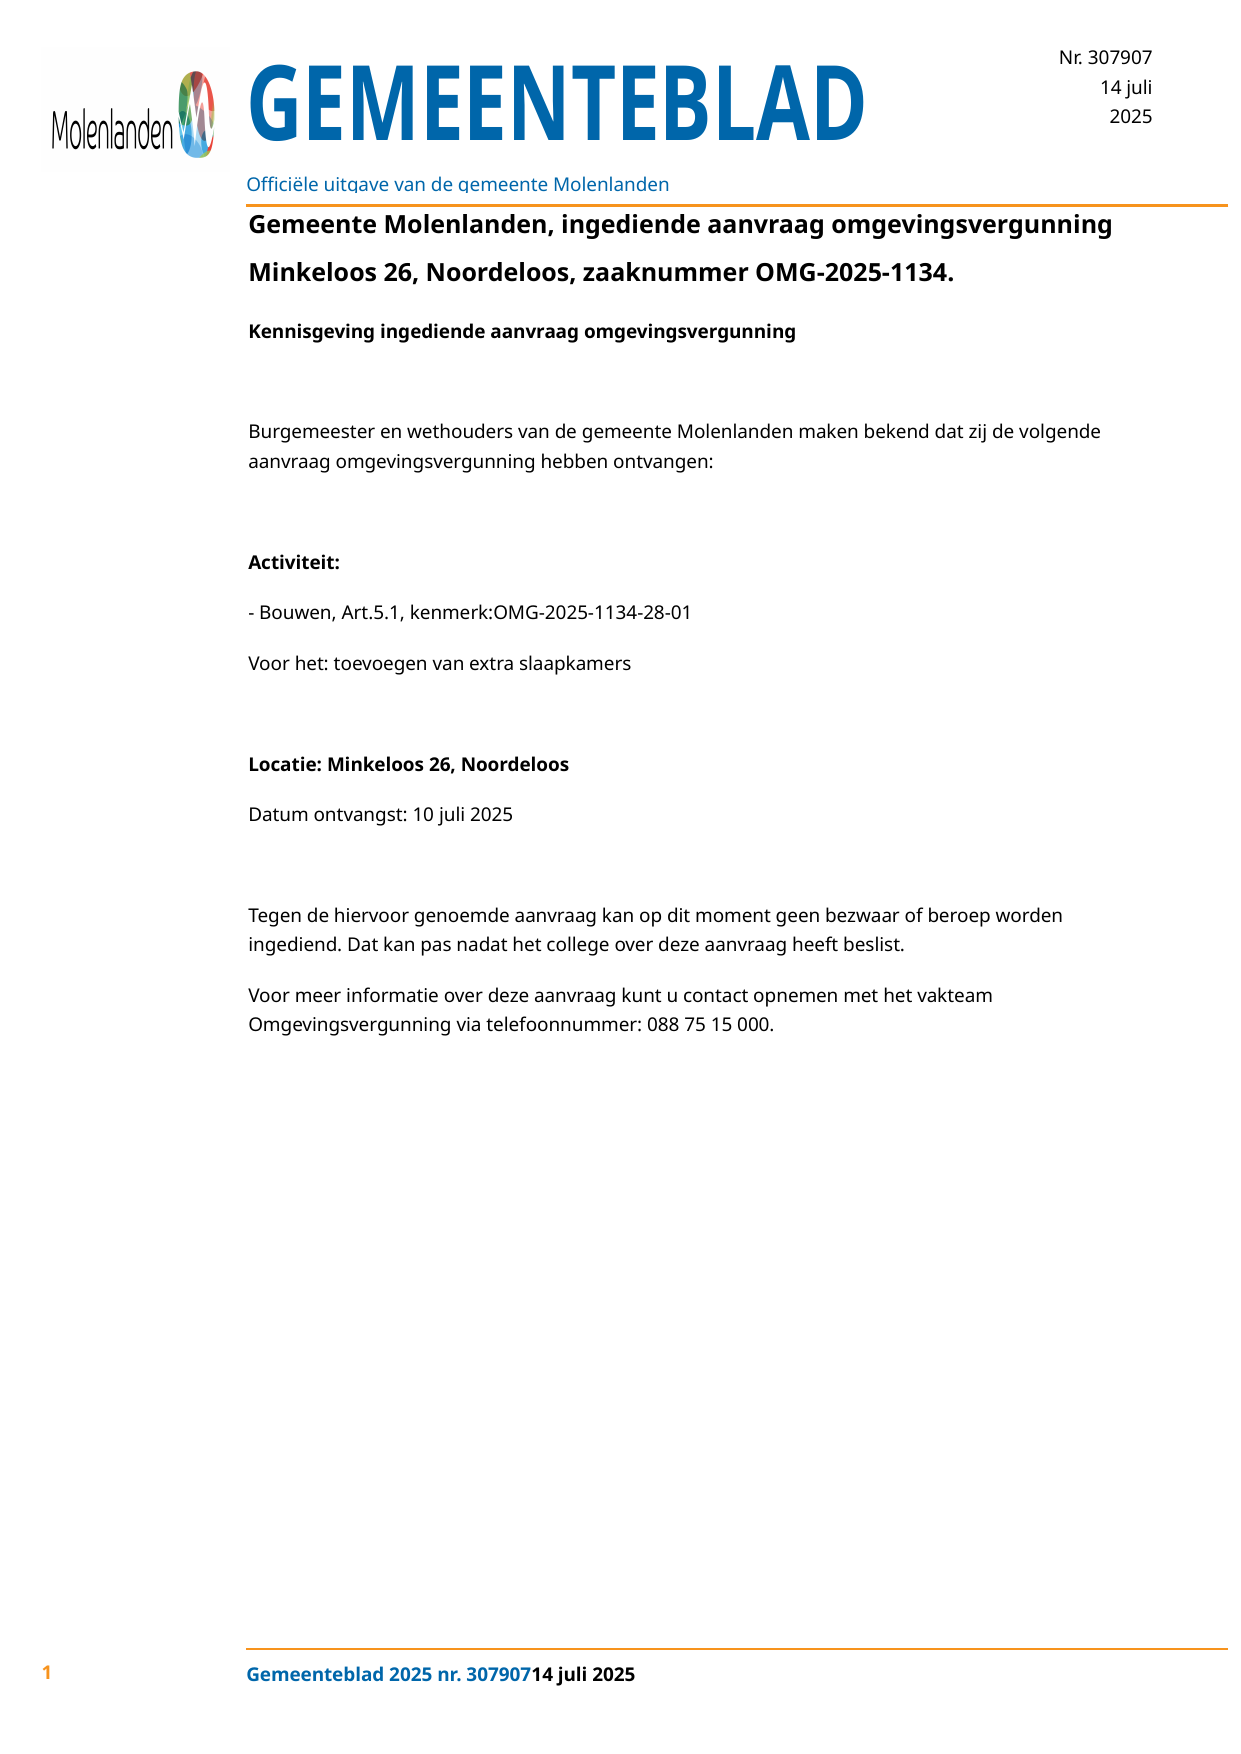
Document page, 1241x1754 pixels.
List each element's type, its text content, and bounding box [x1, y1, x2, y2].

text Activiteit: [248, 549, 1152, 575]
text Voor meer informatie over deze aanvraag kunt u contact opnemen met het vakteam Omgevingsvergunning via telefoonnummer: 088 75 15 000. [248, 982, 1152, 1037]
text Locatie: Minkeloos 26, Noordeloos [248, 751, 1152, 777]
text Gemeente Molenlanden, ingediende aanvraag omgevingsvergunning Minkeloos 26, Noordeloos, zaaknummer OMG-2025-1134. [248, 207, 1152, 288]
text Datum ontvangst: 10 juli 2025 [248, 801, 1152, 827]
text - Bouwen, Art.5.1, kenmerk:OMG-2025-1134-28-01 [248, 599, 1152, 625]
text Voor het: toevoegen van extra slaapkamers [248, 650, 1152, 676]
text Burgemeester en wethouders van de gemeente Molenlanden maken bekend dat zij de volgende aanvraag omgevingsvergunning hebben ontvangen: [248, 419, 1152, 474]
picture [41, 47, 231, 172]
text Tegen de hiervoor genoemde aanvraag kan op dit moment geen bezwaar of beroep worden ingediend. Dat kan pas nadat het college over deze aanvraag heeft beslist. [248, 902, 1152, 957]
text Kennisgeving ingediende aanvraag omgevingsvergunning [248, 318, 1152, 344]
